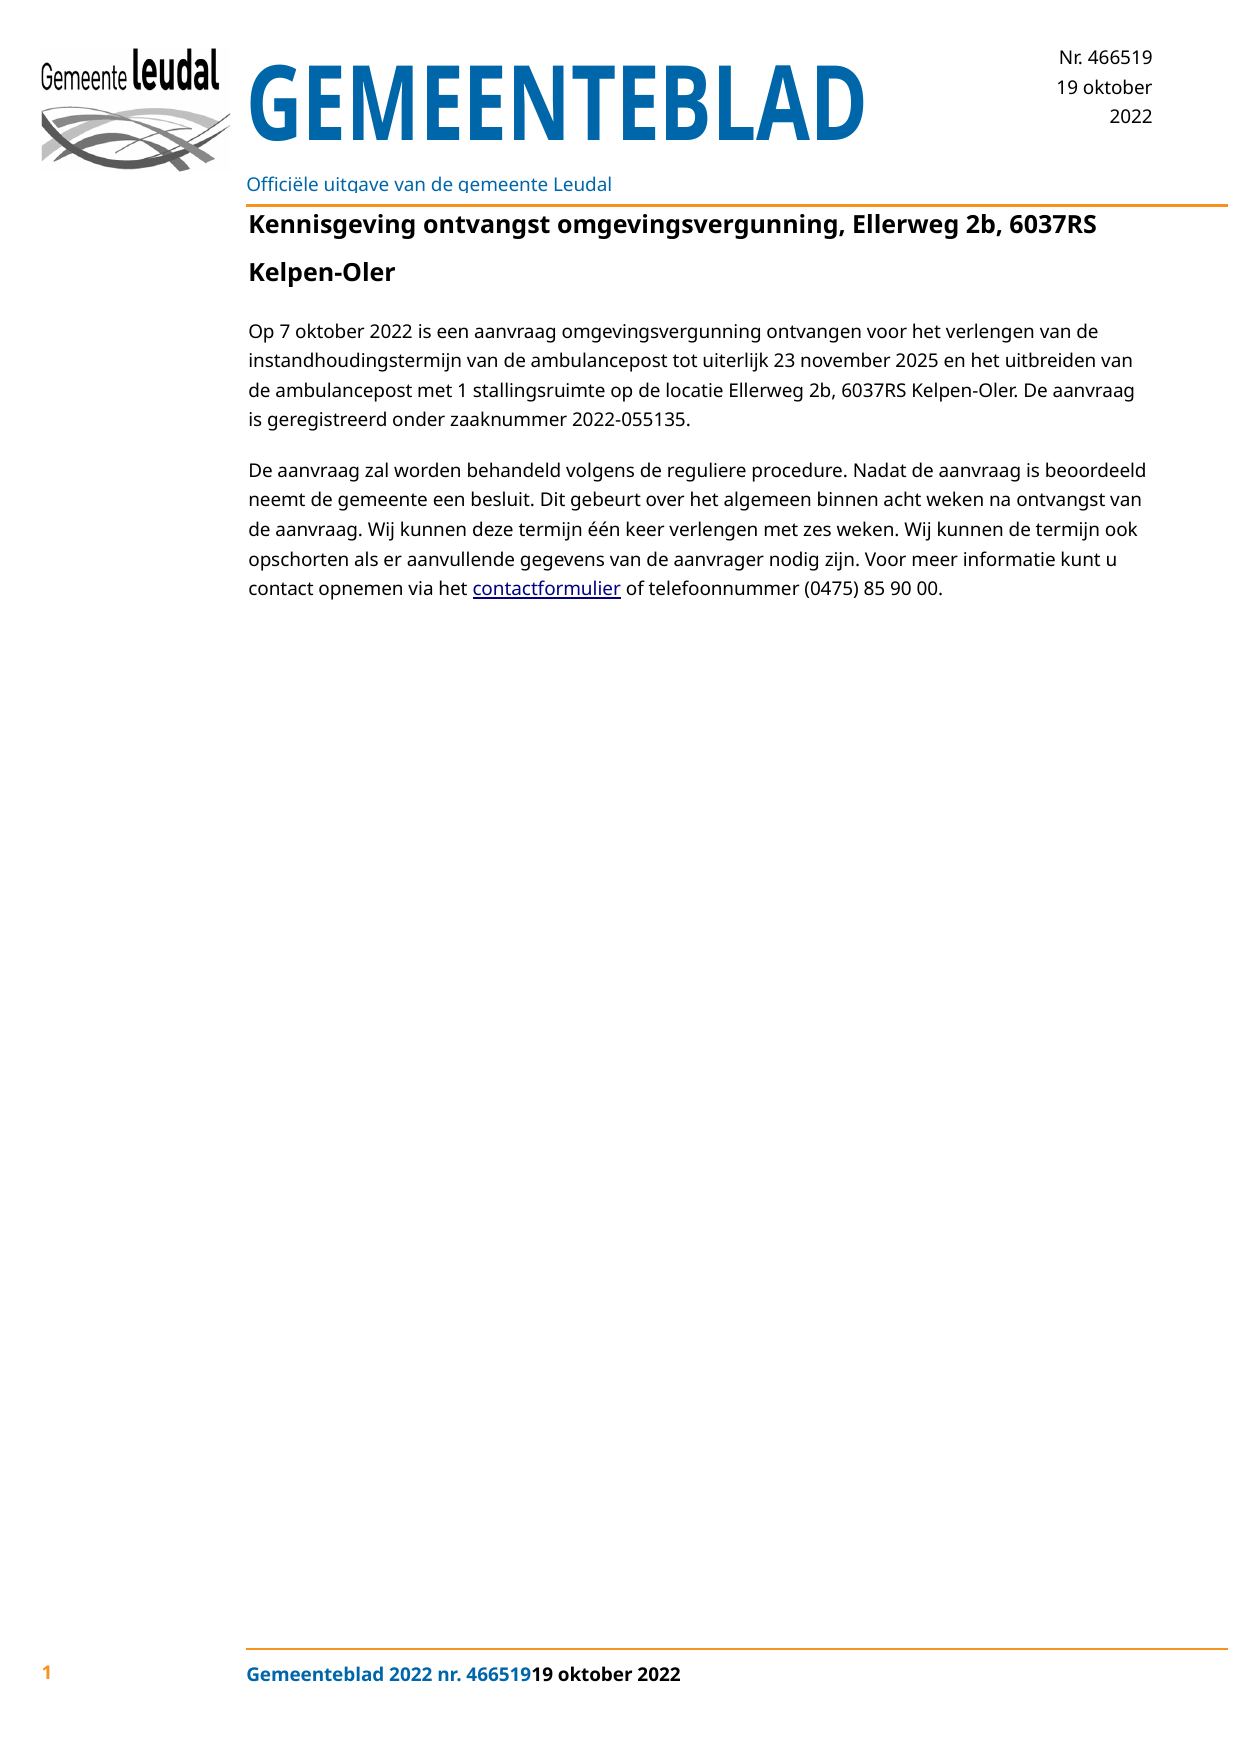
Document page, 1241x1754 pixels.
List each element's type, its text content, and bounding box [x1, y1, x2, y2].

text Op 7 oktober 2022 is een aanvraag omgevingsvergunning ontvangen voor het verlengen van de instandhoudingstermijn van de ambulancepost tot uiterlijk 23 november 2025 en het uitbreiden van de ambulancepost met 1 stallingsruimte op de locatie Ellerweg 2b, 6037RS Kelpen-Oler. De aanvraag is geregistreerd onder zaaknummer 2022-055135. [248, 318, 1152, 432]
text De aanvraag zal worden behandeld volgens de reguliere procedure. Nadat de aanvraag is beoordeeld neemt de gemeente een besluit. Dit gebeurt over het algemeen binnen acht weken na ontvangst van de aanvraag. Wij kunnen deze termijn één keer verlengen met zes weken. Wij kunnen de termijn ook opschorten als er aanvullende gegevens van de aanvrager nodig zijn. Voor meer informatie kunt u contact opnemen via het contactformulier of telefoonnummer (0475) 85 90 00. [248, 457, 1152, 601]
text Kennisgeving ontvangst omgevingsvergunning, Ellerweg 2b, 6037RS Kelpen-Oler [248, 207, 1152, 288]
picture [41, 47, 231, 172]
